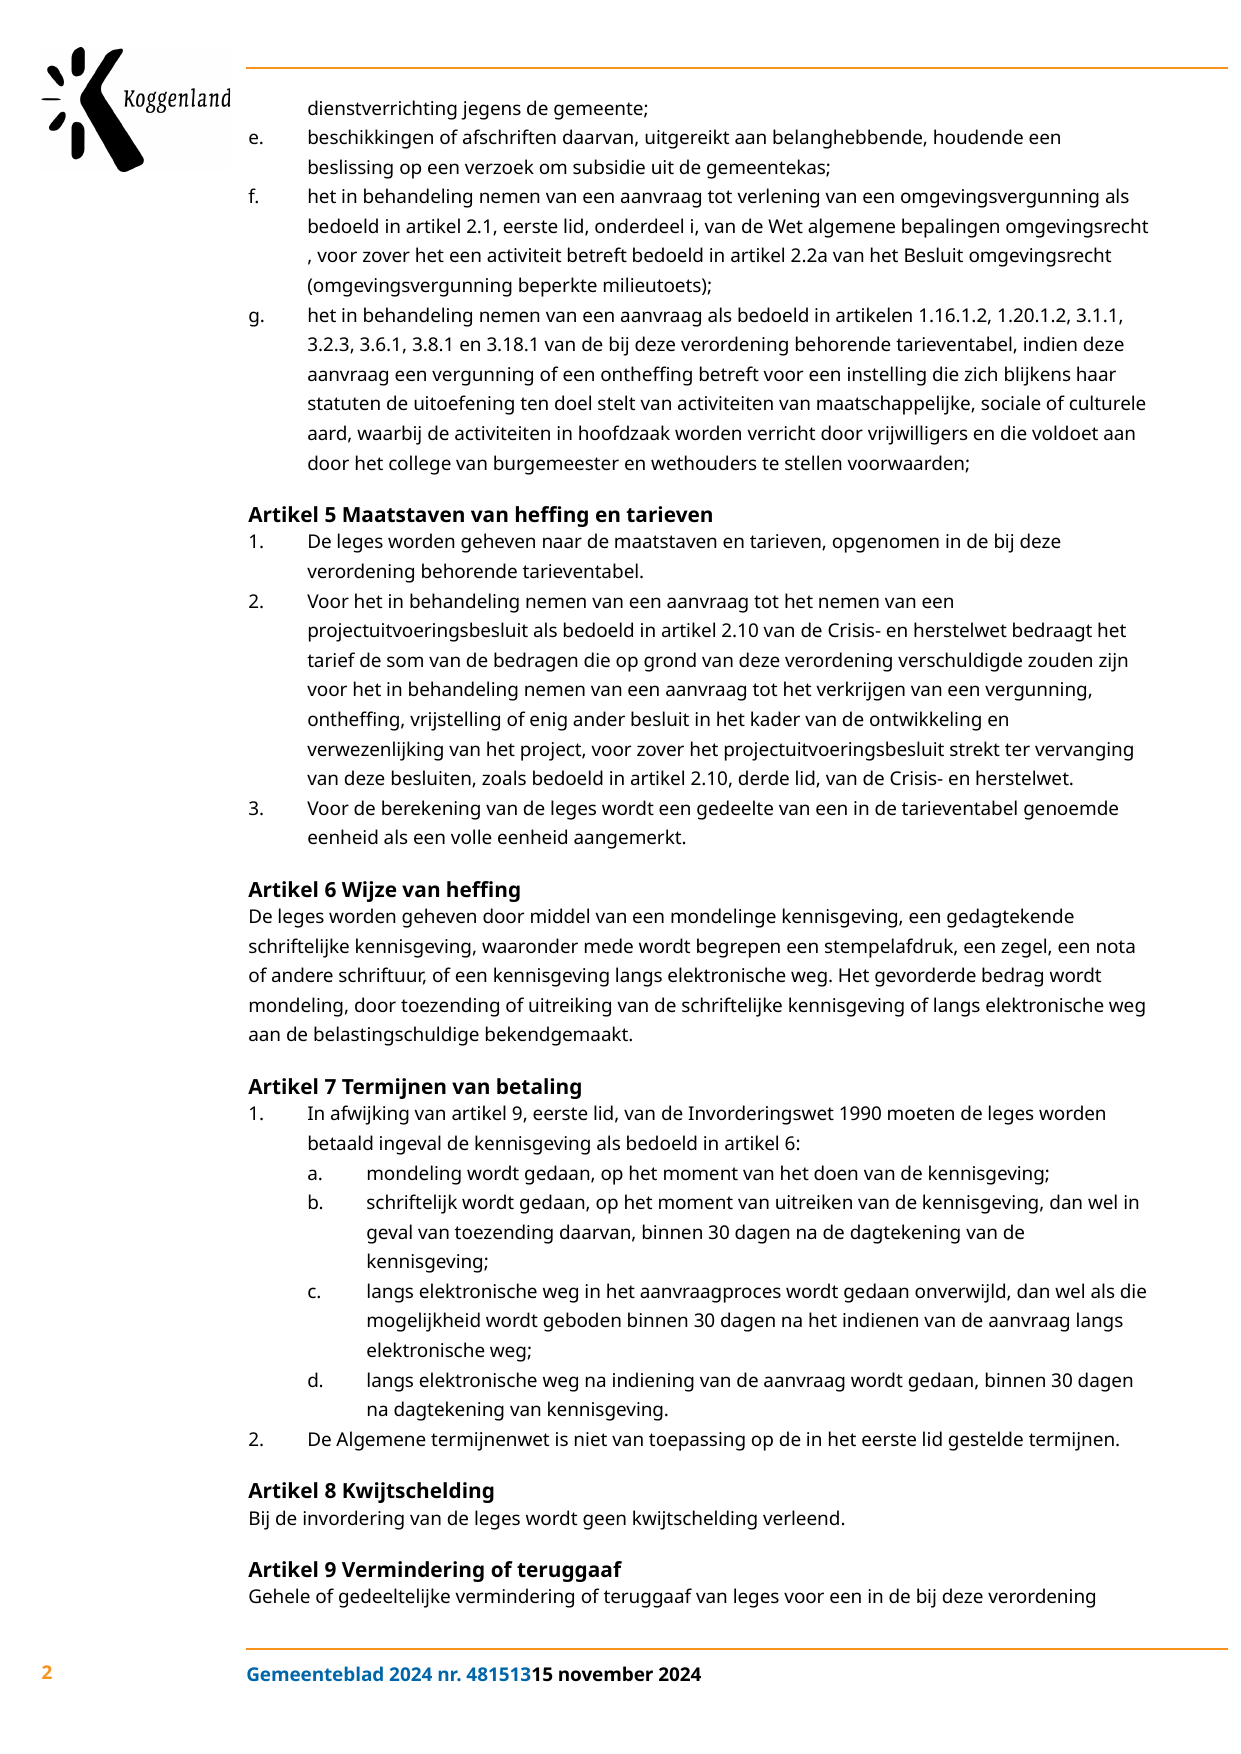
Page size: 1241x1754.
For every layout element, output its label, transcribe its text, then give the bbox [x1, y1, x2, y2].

text Artikel 5 Maatstaven van heffing en tarieven [248, 500, 1152, 529]
list De Algemene termijnenwet is niet van toepassing op de in het eerste lid gestelde termijnen. [248, 1426, 1152, 1452]
list beschikkingen of afschriften daarvan, uitgereikt aan belanghebbende, houdende een beslissing op een verzoek om subsidie uit de gemeentekas; [248, 124, 1152, 180]
list In afwijking van artikel 9, eerste lid, van de Invorderingswet 1990 moeten de leges worden betaald ingeval de kennisgeving als bedoeld in artikel 6: [248, 1101, 1152, 1156]
list Voor het in behandeling nemen van een aanvraag tot het nemen van een projectuitvoeringsbesluit als bedoeld in artikel 2.10 van de Crisis- en herstelwet bedraagt het tarief de som van de bedragen die op grond van deze verordening verschuldigde zouden zijn voor het in behandeling nemen van een aanvraag tot het verkrijgen van een vergunning, ontheffing, vrijstelling of enig ander besluit in het kader van de ontwikkeling en verwezenlijking van het project, voor zover het projectuitvoeringsbesluit strekt ter vervanging van deze besluiten, zoals bedoeld in artikel 2.10, derde lid, van de Crisis- en herstelwet. [248, 588, 1152, 791]
text De leges worden geheven door middel van een mondelinge kennisgeving, een gedagtekende schriftelijke kennisgeving, waaronder mede wordt begrepen een stempelafdruk, een zegel, een nota of andere schriftuur, of een kennisgeving langs elektronische weg. Het gevorderde bedrag wordt mondeling, door toezending of uitreiking van de schriftelijke kennisgeving of langs elektronische weg aan de belastingschuldige bekendgemaakt. [248, 903, 1152, 1047]
text Gehele of gedeeltelijke vermindering of teruggaaf van leges voor een in de bij deze verordening [248, 1584, 1152, 1609]
list dienstverrichting jegens de gemeente; [248, 95, 1152, 121]
text Artikel 6 Wijze van heffing [248, 875, 1152, 903]
list Voor de berekening van de leges wordt een gedeelte van een in de tarieventabel genoemde eenheid als een volle eenheid aangemerkt. [248, 795, 1152, 850]
list De leges worden geheven naar de maatstaven en tarieven, opgenomen in de bij deze verordening behorende tarieventabel. [248, 529, 1152, 584]
list mondeling wordt gedaan, op het moment van het doen van de kennisgeving; [307, 1160, 1152, 1185]
list schriftelijk wordt gedaan, op het moment van uitreiken van de kennisgeving, dan wel in geval van toezending daarvan, binnen 30 dagen na de dagtekening van de kennisgeving; [307, 1189, 1152, 1274]
text Artikel 7 Termijnen van betaling [248, 1072, 1152, 1101]
text Bij de invordering van de leges wordt geen kwijtschelding verleend. [248, 1505, 1152, 1531]
list langs elektronische weg in het aanvraagproces wordt gedaan onverwijld, dan wel als die mogelijkheid wordt geboden binnen 30 dagen na het indienen van de aanvraag langs elektronische weg; [307, 1278, 1152, 1363]
list langs elektronische weg na indiening van de aanvraag wordt gedaan, binnen 30 dagen na dagtekening van kennisgeving. [307, 1367, 1152, 1422]
text Artikel 9 Vermindering of teruggaaf [248, 1555, 1152, 1584]
text Artikel 8 Kwijtschelding [248, 1476, 1152, 1505]
picture [41, 47, 231, 172]
list het in behandeling nemen van een aanvraag als bedoeld in artikelen 1.16.1.2, 1.20.1.2, 3.1.1, 3.2.3, 3.6.1, 3.8.1 en 3.18.1 van de bij deze verordening behorende tarieventabel, indien deze aanvraag een vergunning of een ontheffing betreft voor een instelling die zich blijkens haar statuten de uitoefening ten doel stelt van activiteiten van maatschappelijke, sociale of culturele aard, waarbij de activiteiten in hoofdzaak worden verricht door vrijwilligers en die voldoet aan door het college van burgemeester en wethouders te stellen voorwaarden; [248, 302, 1152, 476]
list het in behandeling nemen van een aanvraag tot verlening van een omgevingsvergunning als bedoeld in artikel 2.1, eerste lid, onderdeel i, van de Wet algemene bepalingen omgevingsrecht , voor zover het een activiteit betreft bedoeld in artikel 2.2a van het Besluit omgevingsrecht (omgevingsvergunning beperkte milieutoets); [248, 183, 1152, 298]
